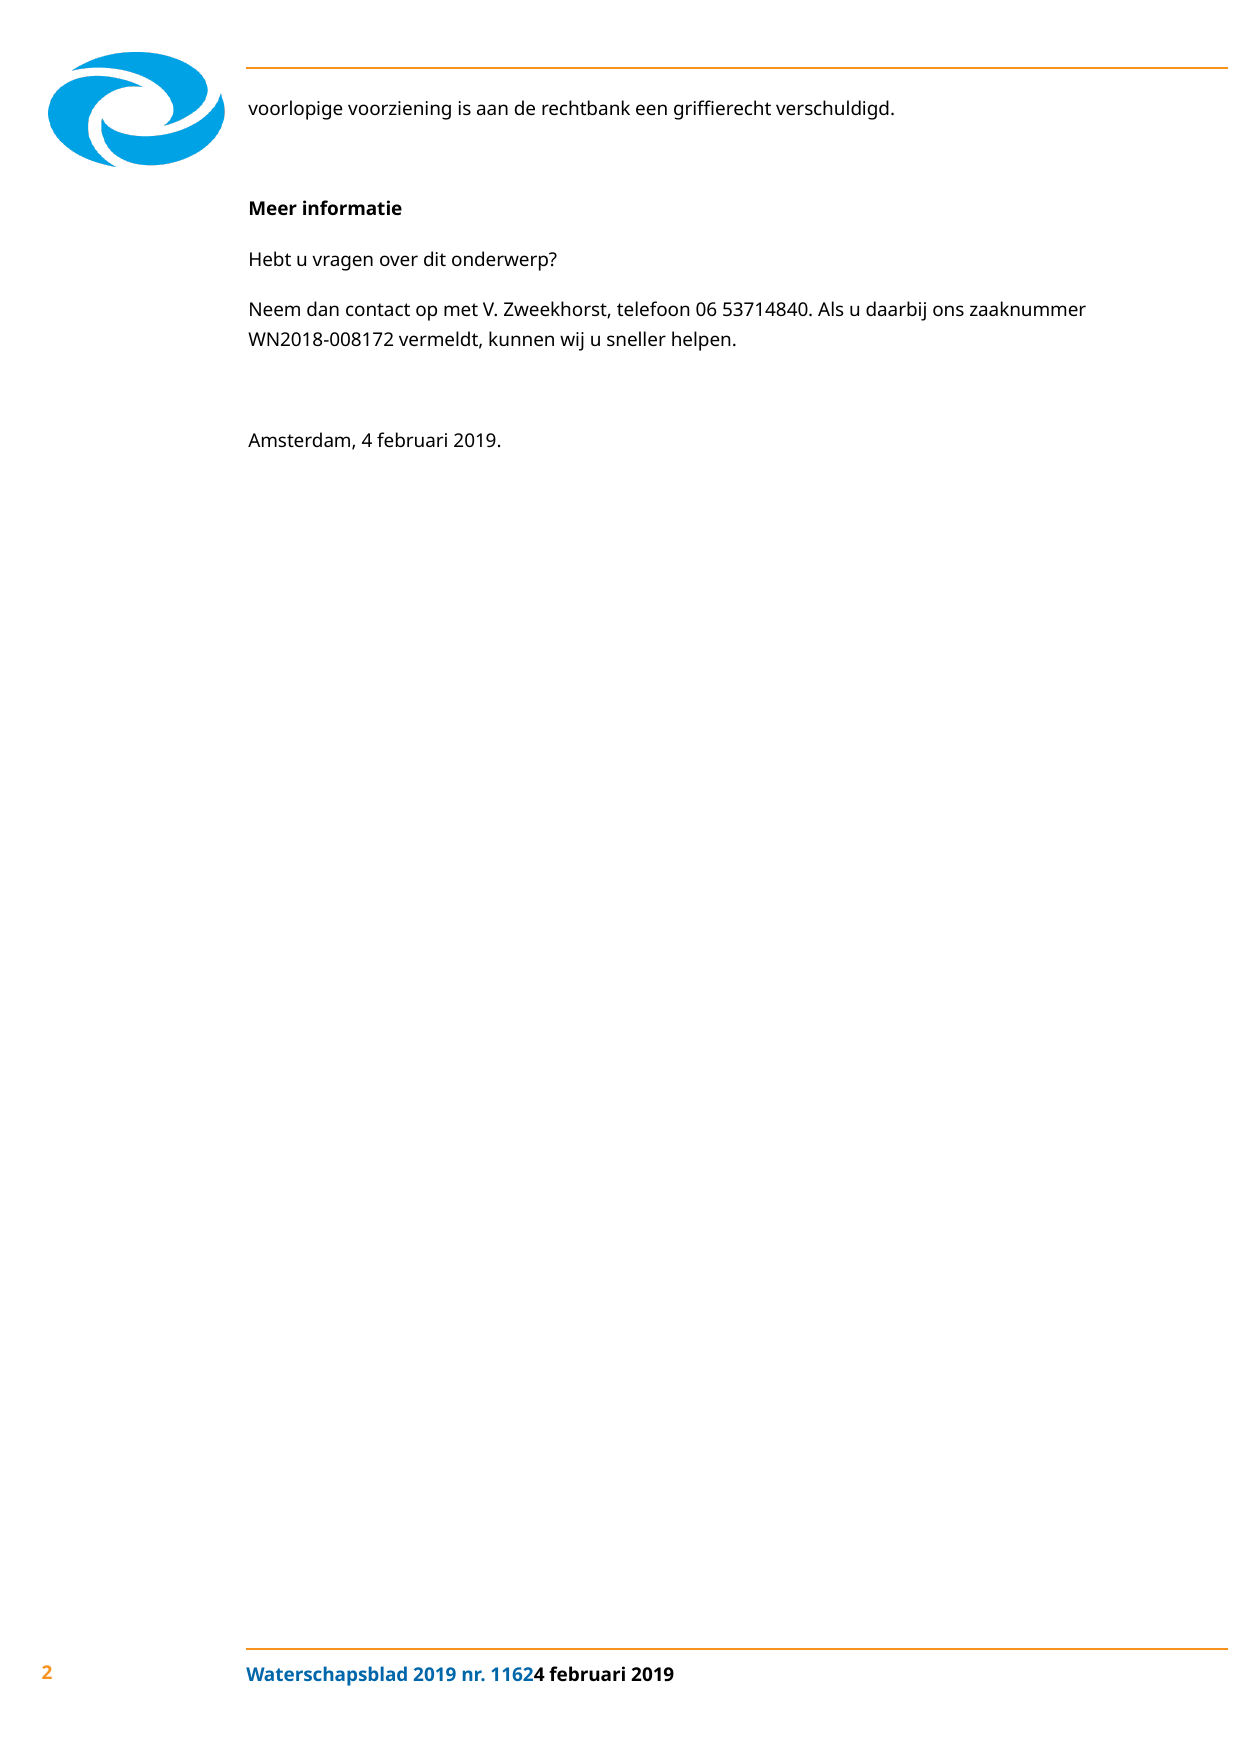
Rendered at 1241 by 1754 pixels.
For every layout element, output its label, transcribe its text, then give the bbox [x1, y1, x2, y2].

text Neem dan contact op met V. Zweekhorst, telefoon 06 53714840. Als u daarbij ons zaaknummer WN2018-008172 vermeldt, kunnen wij u sneller helpen. [248, 296, 1152, 352]
text Hebt u vragen over dit onderwerp? [248, 246, 1152, 272]
picture [41, 47, 231, 172]
text voorlopige voorziening is aan de rechtbank een griffierecht verschuldigd. [248, 95, 1152, 121]
text Amsterdam, 4 februari 2019. [248, 427, 1152, 453]
text Meer informatie [248, 196, 1152, 221]
